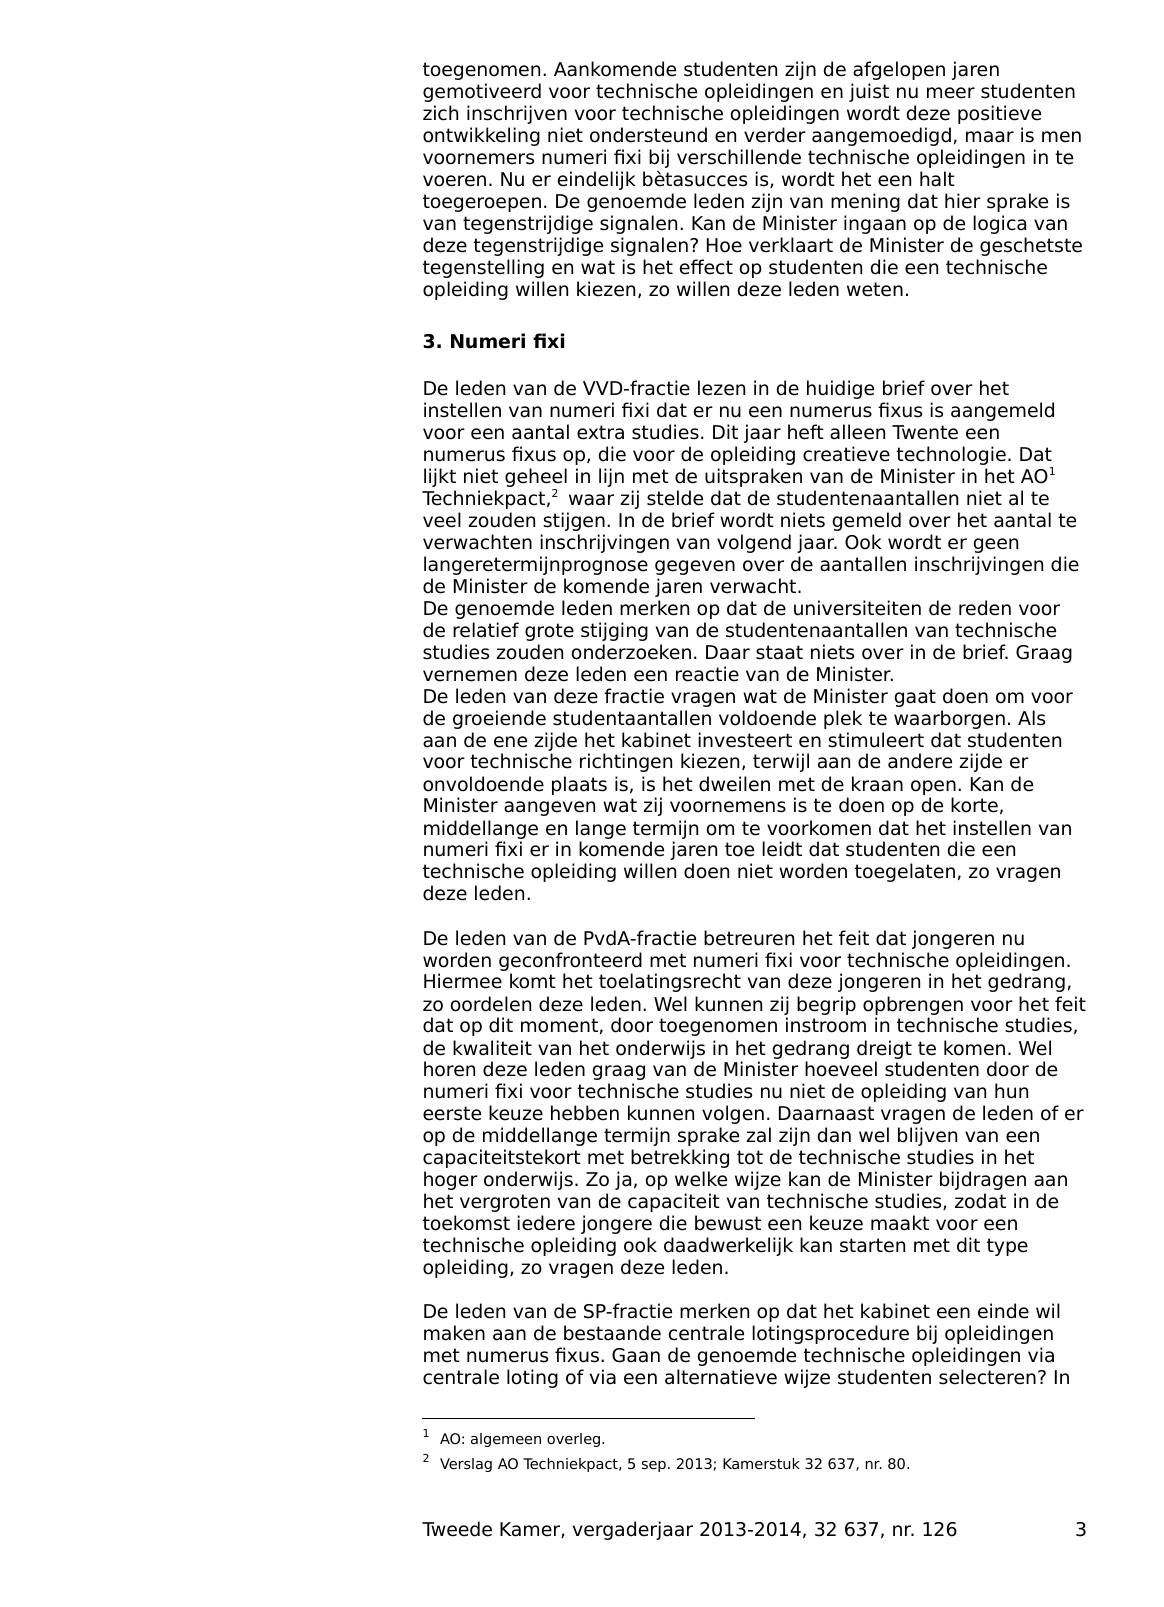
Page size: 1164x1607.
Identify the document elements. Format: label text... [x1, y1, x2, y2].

text toegenomen. Aankomende studenten zijn de afgelopen jaren gemotiveerd voor technische opleidingen en juist nu meer studenten zich inschrijven voor technische opleidingen wordt deze positieve ontwikkeling niet ondersteund en verder aangemoedigd, maar is men voornemers numeri fixi bij verschillende technische opleidingen in te voeren. Nu er eindelijk bètasucces is, wordt het een halt toegeroepen. De genoemde leden zijn van mening dat hier sprake is van tegenstrijdige signalen. Kan de Minister ingaan op de logica van deze tegenstrijdige signalen? Hoe verklaart de Minister de geschetste tegenstelling en wat is het effect op studenten die een technische opleiding willen kiezen, zo willen deze leden weten. [422, 59, 1087, 301]
subtitle 3. Numeri fixi [422, 331, 1087, 353]
text De leden van de PvdA-fractie betreuren het feit dat jongeren nu worden geconfronteerd met numeri fixi voor technische opleidingen. Hiermee komt het toelatingsrecht van deze jongeren in het gedrang, zo oordelen deze leden. Wel kunnen zij begrip opbrengen voor het feit dat op dit moment, door toegenomen instroom in technische studies, de kwaliteit van het onderwijs in het gedrang dreigt te komen. Wel horen deze leden graag van de Minister hoeveel studenten door de numeri fixi voor technische studies nu niet de opleiding van hun eerste keuze hebben kunnen volgen. Daarnaast vragen de leden of er op de middellange termijn sprake zal zijn dan wel blijven van een capaciteitstekort met betrekking tot de technische studies in het hoger onderwijs. Zo ja, op welke wijze kan de Minister bijdragen aan het vergroten van de capaciteit van technische studies, zodat in de toekomst iedere jongere die bewust een keuze maakt voor een technische opleiding ook daadwerkelijk kan starten met dit type opleiding, zo vragen deze leden. [422, 927, 1087, 1279]
text AO: algemeen overleg. [422, 1427, 1087, 1449]
text De leden van de SP-fractie merken op dat het kabinet een einde wil maken aan de bestaande centrale lotingsprocedure bij opleidingen met numerus fixus. Gaan de genoemde technische opleidingen via centrale loting of via een alternatieve wijze studenten selecteren? In [422, 1301, 1087, 1389]
text De leden van deze fractie vragen wat de Minister gaat doen om voor de groeiende studentaantallen voldoende plek te waarborgen. Als aan de ene zijde het kabinet investeert en stimuleert dat studenten voor technische richtingen kiezen, terwijl aan de andere zijde er onvoldoende plaats is, is het dweilen met de kraan open. Kan de Minister aangeven wat zij voornemens is te doen op de korte, middellange en lange termijn om te voorkomen dat het instellen van numeri fixi er in komende jaren toe leidt dat studenten die een technische opleiding willen doen niet worden toegelaten, zo vragen deze leden. [422, 686, 1087, 905]
text De genoemde leden merken op dat de universiteiten de reden voor de relatief grote stijging van de studentenaantallen van technische studies zouden onderzoeken. Daar staat niets over in de brief. Graag vernemen deze leden een reactie van de Minister. [422, 598, 1087, 686]
text De leden van de VVD-fractie lezen in de huidige brief over het instellen van numeri fixi dat er nu een numerus fixus is aangemeld voor een aantal extra studies. Dit jaar heft alleen Twente een numerus fixus op, die voor de opleiding creatieve technologie. Dat lijkt niet geheel in lijn met de uitspraken van de Minister in het AO Techniekpact, waar zij stelde dat de studentenaantallen niet al te veel zouden stijgen. In de brief wordt niets gemeld over het aantal te verwachten inschrijvingen van volgend jaar. Ook wordt er geen langeretermijnprognose gegeven over de aantallen inschrijvingen die de Minister de komende jaren verwacht. [422, 378, 1087, 598]
text Verslag AO Techniekpact, 5 sep. 2013; Kamerstuk 32 637, nr. 80. [422, 1452, 1087, 1474]
